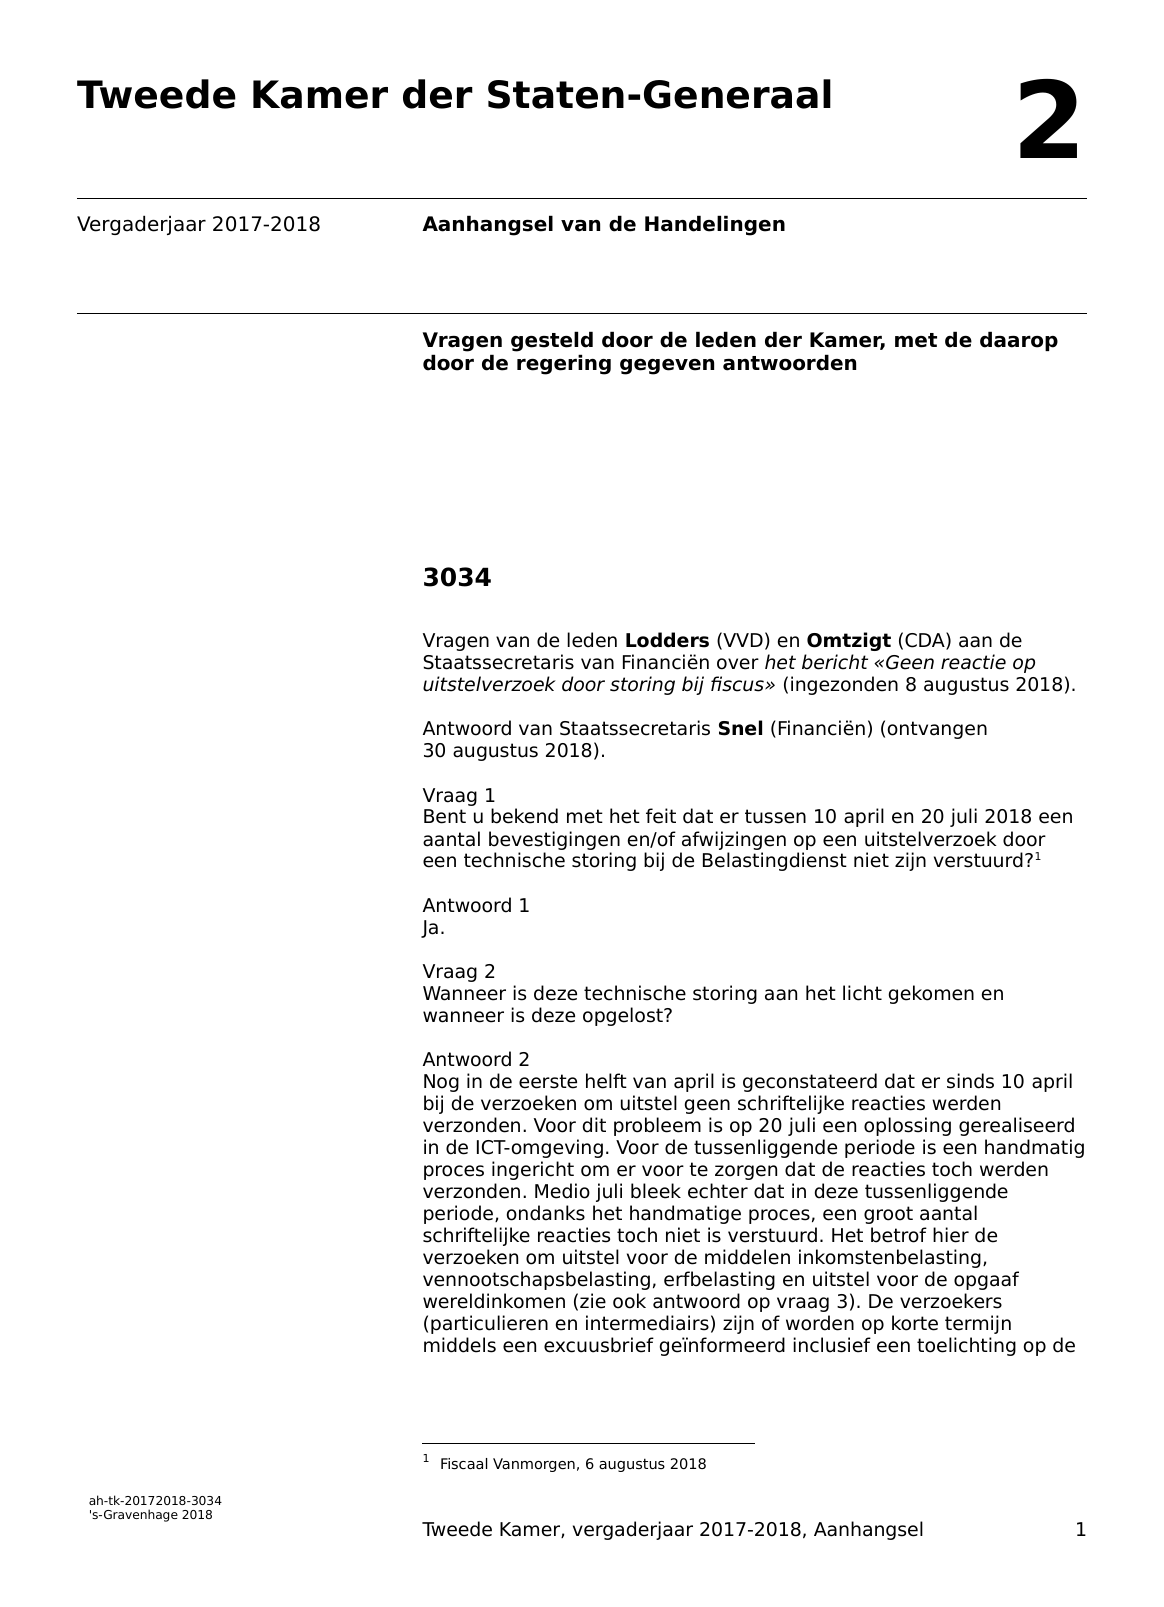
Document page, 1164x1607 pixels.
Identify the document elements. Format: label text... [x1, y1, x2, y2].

text Antwoord van Staatssecretaris Snel (Financiën) (ontvangen 30 augustus 2018). [422, 718, 1087, 762]
text 3034 [422, 563, 1087, 592]
text Antwoord 1 [422, 894, 1087, 917]
table_cell [77, 314, 422, 375]
text Ja. [422, 917, 1087, 938]
text Vraag 1 [422, 784, 1087, 806]
text Antwoord 2 [422, 1049, 1087, 1071]
table_cell Vragen gesteld door de leden der Kamer, met de daarop door de regering gegeven antwoorden [422, 314, 1087, 375]
table_cell Vergaderjaar 2017-2018 [77, 199, 422, 313]
text Bent u bekend met het feit dat er tussen 10 april en 20 juli 2018 een aantal bevestigingen en/of afwijzingen op een uitstelverzoek door een technische storing bij de Belastingdienst niet zijn verstuurd? [422, 806, 1087, 872]
text Fiscaal Vanmorgen, 6 augustus 2018 [422, 1452, 1087, 1474]
table_header Tweede Kamer der Staten-Generaal [77, 59, 886, 198]
table_cell Aanhangsel van de Handelingen [422, 199, 1087, 313]
table_header 2 [886, 59, 1087, 198]
text 's-Gravenhage 2018 [88, 1508, 323, 1522]
text Vragen van de leden Lodders (VVD) en Omtzigt (CDA) aan de Staatssecretaris van Financiën over het bericht «Geen reactie op uitstelverzoek door storing bij fiscus» (ingezonden 8 augustus 2018). [422, 630, 1087, 696]
text Vraag 2 [422, 961, 1087, 983]
text Nog in de eerste helft van april is geconstateerd dat er sinds 10 april bij de verzoeken om uitstel geen schriftelijke reacties werden verzonden. Voor dit probleem is op 20 juli een oplossing gerealiseerd in de ICT-omgeving. Voor de tussenliggende periode is een handmatig proces ingericht om er voor te zorgen dat de reacties toch werden verzonden. Medio juli bleek echter dat in deze tussenliggende periode, ondanks het handmatige proces, een groot aantal schriftelijke reacties toch niet is verstuurd. Het betrof hier de verzoeken om uitstel voor de middelen inkomstenbelasting, vennootschapsbelasting, erfbelasting en uitstel voor de opgaaf wereldinkomen (zie ook antwoord op vraag 3). De verzoekers (particulieren en intermediairs) zijn of worden op korte termijn middels een excuusbrief geïnformeerd inclusief een toelichting op de [422, 1071, 1087, 1357]
text ah-tk-20172018-3034 [88, 1494, 323, 1508]
text Wanneer is deze technische storing aan het licht gekomen en wanneer is deze opgelost? [422, 983, 1087, 1027]
